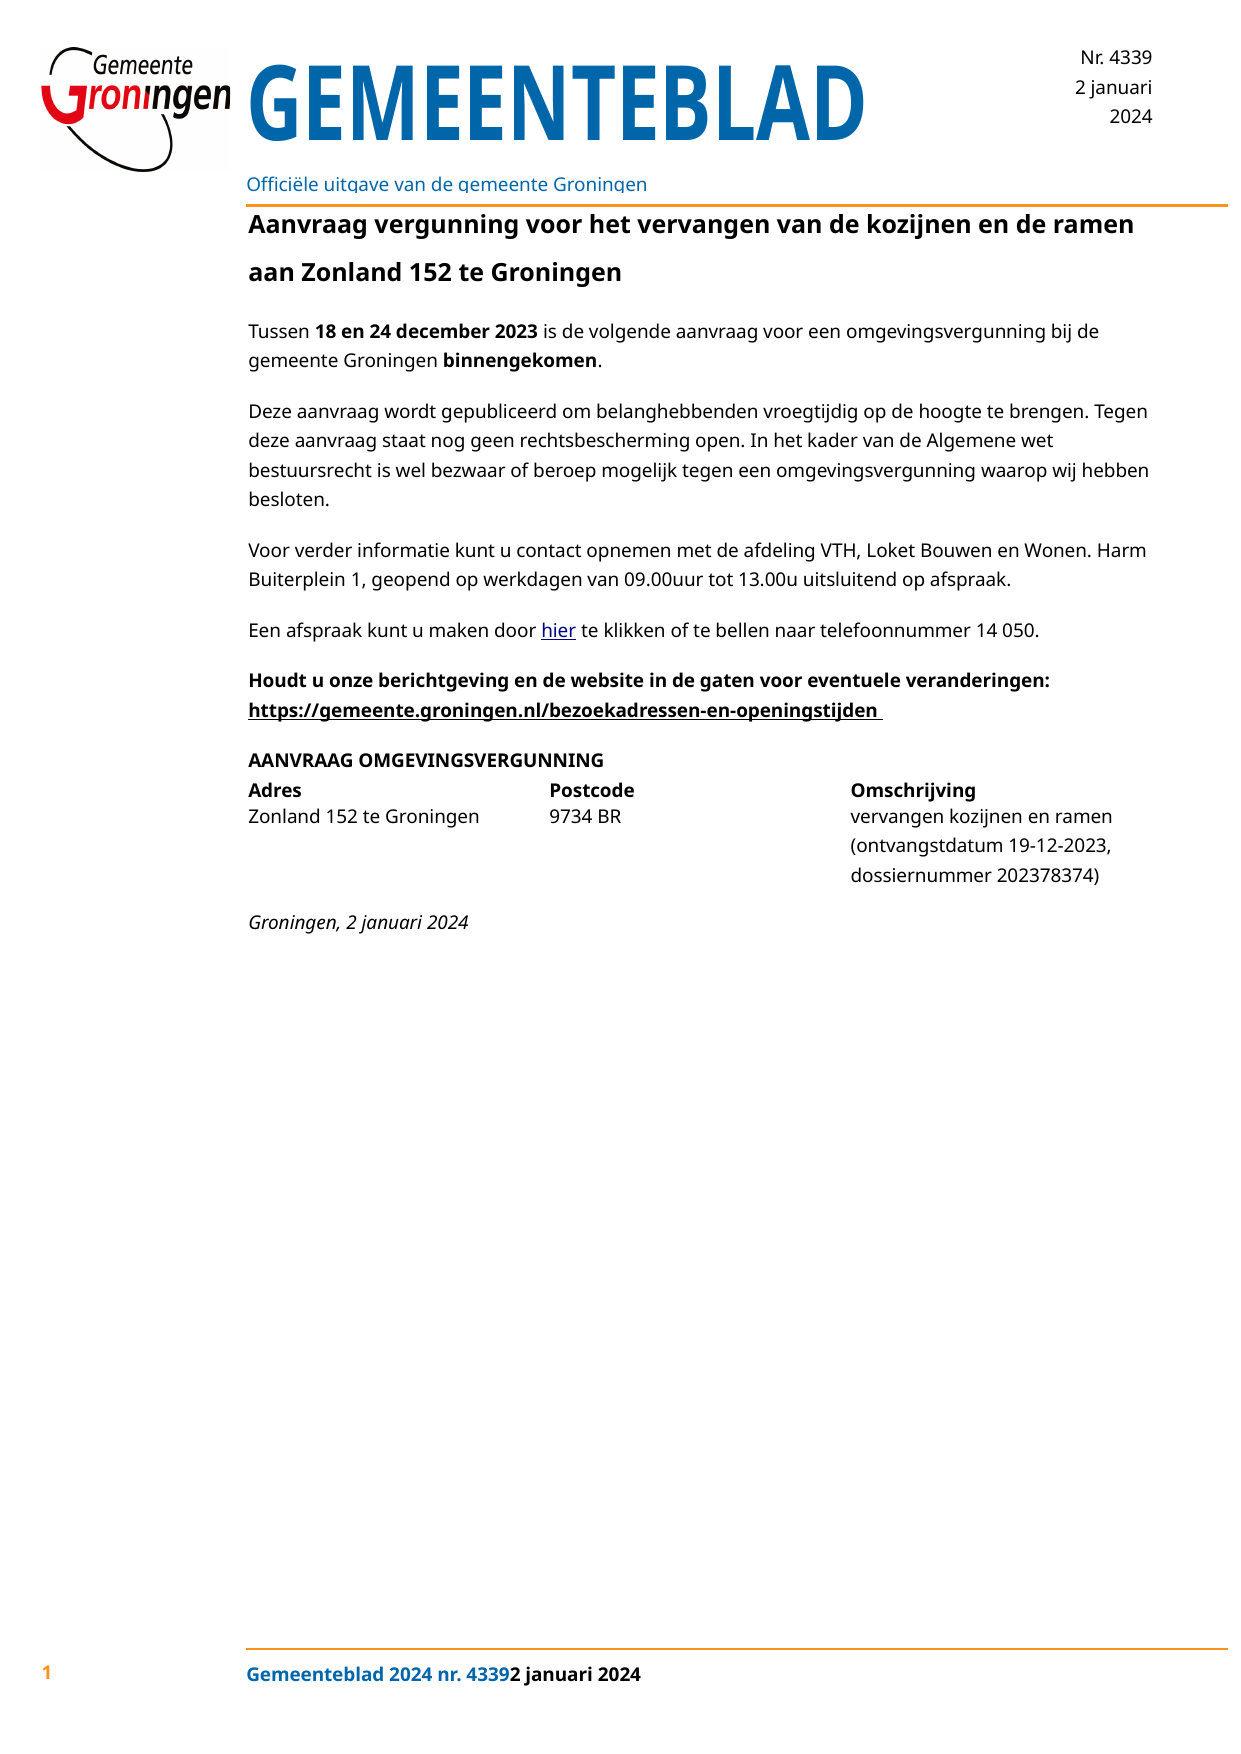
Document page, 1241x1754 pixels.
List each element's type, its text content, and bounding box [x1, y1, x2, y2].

text Groningen, 2 januari 2024 [248, 909, 1152, 935]
text Tussen 18 en 24 december 2023 is de volgende aanvraag voor een omgevingsvergunning bij de gemeente Groningen binnengekomen. [248, 318, 1152, 373]
text Houdt u onze berichtgeving en de website in de gaten voor eventuele veranderingen: https://gemeente.groningen.nl/bezoekadressen-en-openingstijden [248, 667, 1152, 723]
table_header Adres [248, 777, 549, 803]
text Deze aanvraag wordt gepubliceerd om belanghebbenden vroegtijdig op de hoogte te brengen. Tegen deze aanvraag staat nog geen rechtsbescherming open. In het kader van de Algemene wet bestuursrecht is wel bezwaar of beroep mogelijk tegen een omgevingsvergunning waarop wij hebben besloten. [248, 398, 1152, 512]
table_cell vervangen kozijnen en ramen (ontvangstdatum 19-12-2023, dossiernummer 202378374) [850, 803, 1152, 888]
text AANVRAAG OMGEVINGSVERGUNNING [248, 747, 1152, 773]
picture [41, 47, 231, 172]
text Aanvraag vergunning voor het vervangen van de kozijnen en de ramen aan Zonland 152 te Groningen [248, 207, 1152, 288]
text Voor verder informatie kunt u contact opnemen met de afdeling VTH, Loket Bouwen en Wonen. Harm Buiterplein 1, geopend op werkdagen van 09.00uur tot 13.00u uitsluitend op afspraak. [248, 537, 1152, 592]
table_cell Zonland 152 te Groningen [248, 803, 549, 888]
text Een afspraak kunt u maken door hier te klikken of te bellen naar telefoonnummer 14 050. [248, 617, 1152, 643]
table_header Postcode [549, 777, 850, 803]
table_cell 9734 BR [549, 803, 850, 888]
table_header Omschrijving [850, 777, 1152, 803]
